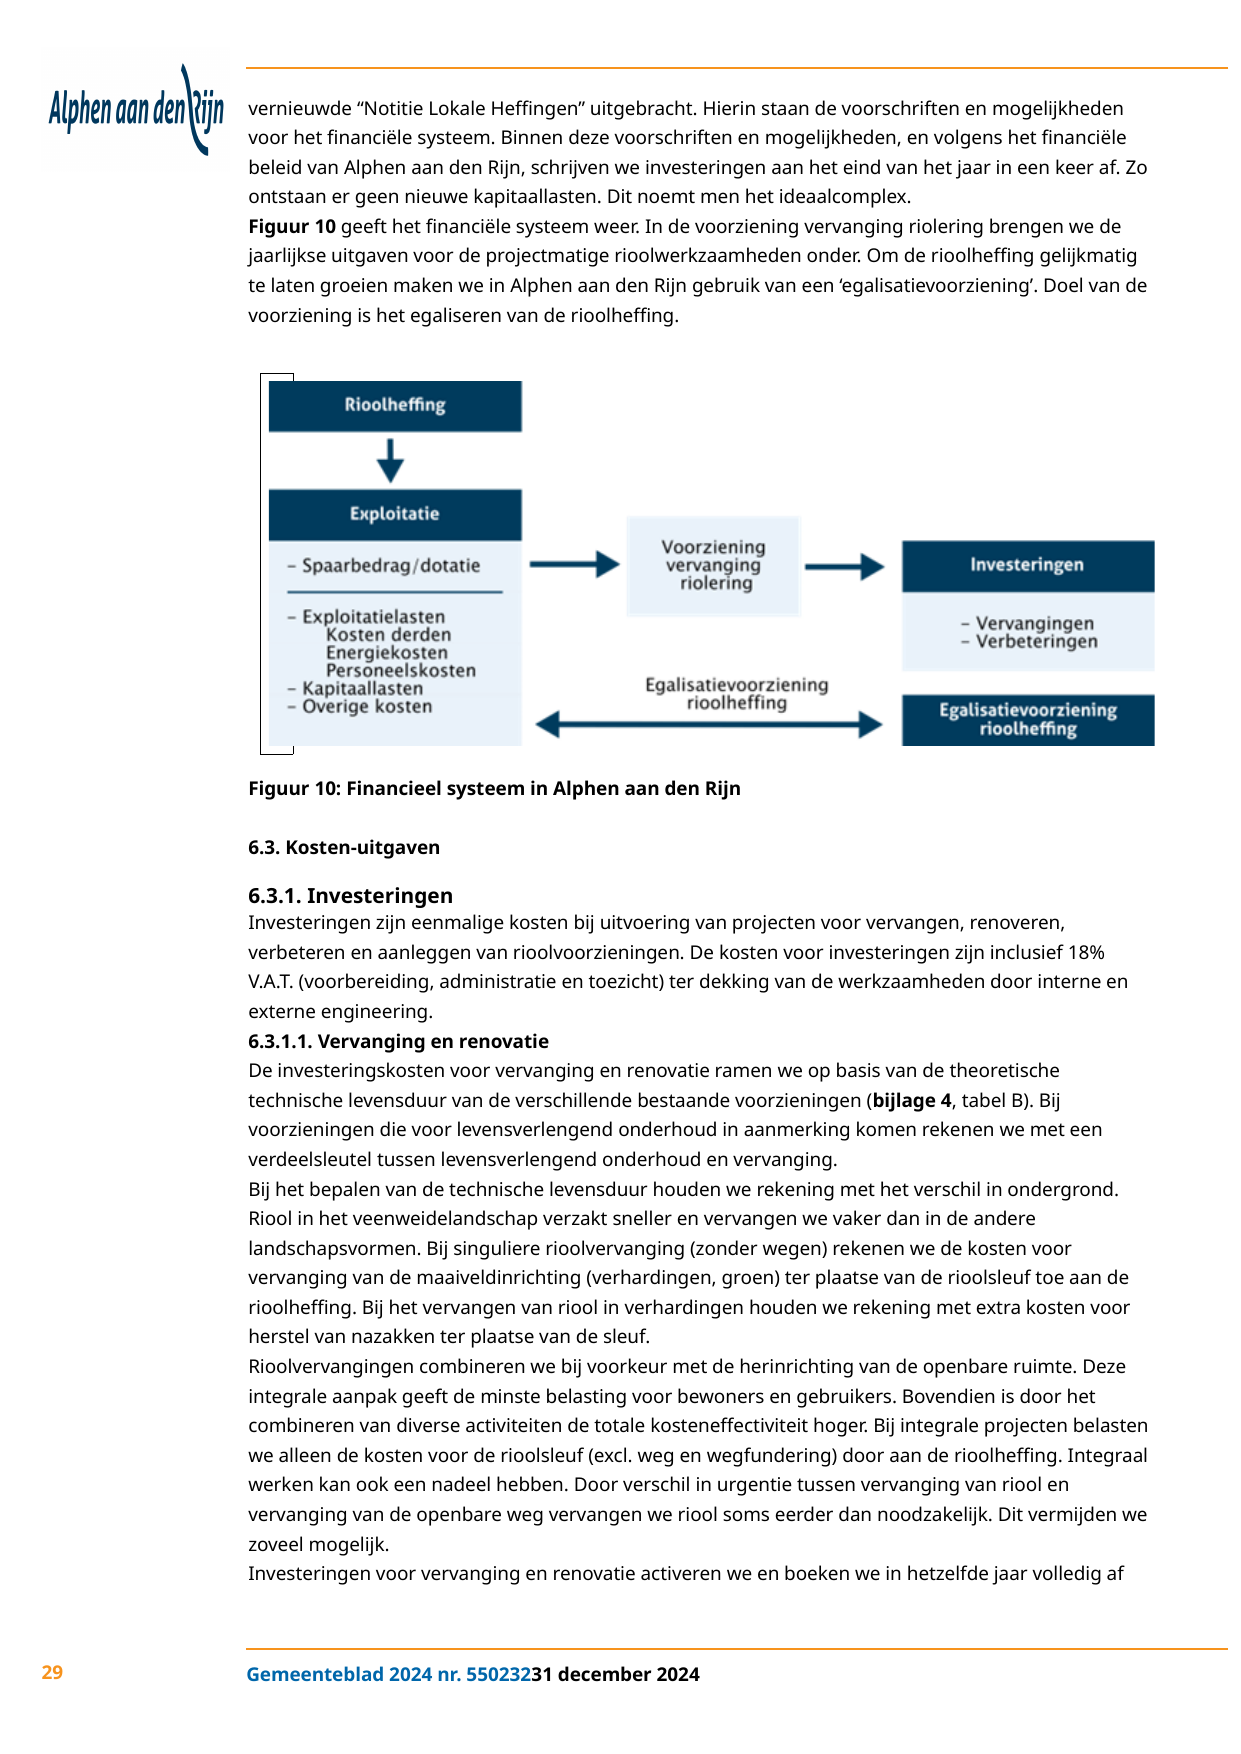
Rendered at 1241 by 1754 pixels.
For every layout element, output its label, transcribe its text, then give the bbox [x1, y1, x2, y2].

text Investeringen zijn eenmalige kosten bij uitvoering van projecten voor vervangen, renoveren, verbeteren en aanleggen van rioolvoorzieningen. De kosten voor investeringen zijn inclusief 18% V.A.T. (voorbereiding, administratie en toezicht) ter dekking van de werkzaamheden door interne en externe engineering. [248, 909, 1152, 1024]
text Rioolvervangingen combineren we bij voorkeur met de herinrichting van de openbare ruimte. Deze integrale aanpak geeft de minste belasting voor bewoners en gebruikers. Bovendien is door het combineren van diverse activiteiten de totale kosteneffectiviteit hoger. Bij integrale projecten belasten we alleen de kosten voor de rioolsleuf (excl. weg en wegfundering) door aan de rioolheffing. Integraal werken kan ook een nadeel hebben. Door verschil in urgentie tussen vervanging van riool en vervanging van de openbare weg vervangen we riool soms eerder dan noodzakelijk. Dit vermijden we zoveel mogelijk. [248, 1353, 1152, 1557]
text De investeringskosten voor vervanging en renovatie ramen we op basis van de theoretische technische levensduur van de verschillende bestaande voorzieningen (bijlage 4, tabel B). Bij voorzieningen die voor levensverlengend onderhoud in aanmerking komen rekenen we met een verdeelsleutel tussen levensverlengend onderhoud en vervanging. [248, 1057, 1152, 1172]
text vernieuwde “Notitie Lokale Heffingen” uitgebracht. Hierin staan de voorschriften en mogelijkheden voor het financiële systeem. Binnen deze voorschriften en mogelijkheden, en volgens het financiële beleid van Alphen aan den Rijn, schrijven we investeringen aan het eind van het jaar in een keer af. Zo ontstaan er geen nieuwe kapitaallasten. Dit noemt men het ideaalcomplex. [248, 95, 1152, 209]
text 6.3.1.1. Vervanging en renovatie [248, 1028, 1152, 1054]
text Bij het bepalen van de technische levensduur houden we rekening met het verschil in ondergrond. Riool in het veenweidelandschap verzakt sneller en vervangen we vaker dan in de andere landschapsvormen. Bij singuliere rioolvervanging (zonder wegen) rekenen we de kosten voor vervanging van de maaiveldinrichting (verhardingen, groen) ter plaatse van de rioolsleuf toe aan de rioolheffing. Bij het vervangen van riool in verhardingen houden we rekening met extra kosten voor herstel van nazakken ter plaatse van de sleuf. [248, 1176, 1152, 1349]
text 6.3. Kosten-uitgaven [248, 834, 1152, 860]
text Figuur 10 geeft het financiële systeem weer. In de voorziening vervanging riolering brengen we de jaarlijkse uitgaven voor de projectmatige rioolwerkzaamheden onder. Om de rioolheffing gelijkmatig te laten groeien maken we in Alphen aan den Rijn gebruik van een ‘egalisatievoorziening’. Doel van de voorziening is het egaliseren van de rioolheffing. [248, 213, 1152, 328]
text Figuur 10: Financieel systeem in Alphen aan den Rijn [248, 775, 1152, 801]
picture [268, 381, 1155, 746]
picture [41, 47, 231, 172]
text 6.3.1. Investeringen [248, 881, 1152, 909]
text Investeringen voor vervanging en renovatie activeren we en boeken we in hetzelfde jaar volledig af [248, 1560, 1152, 1586]
